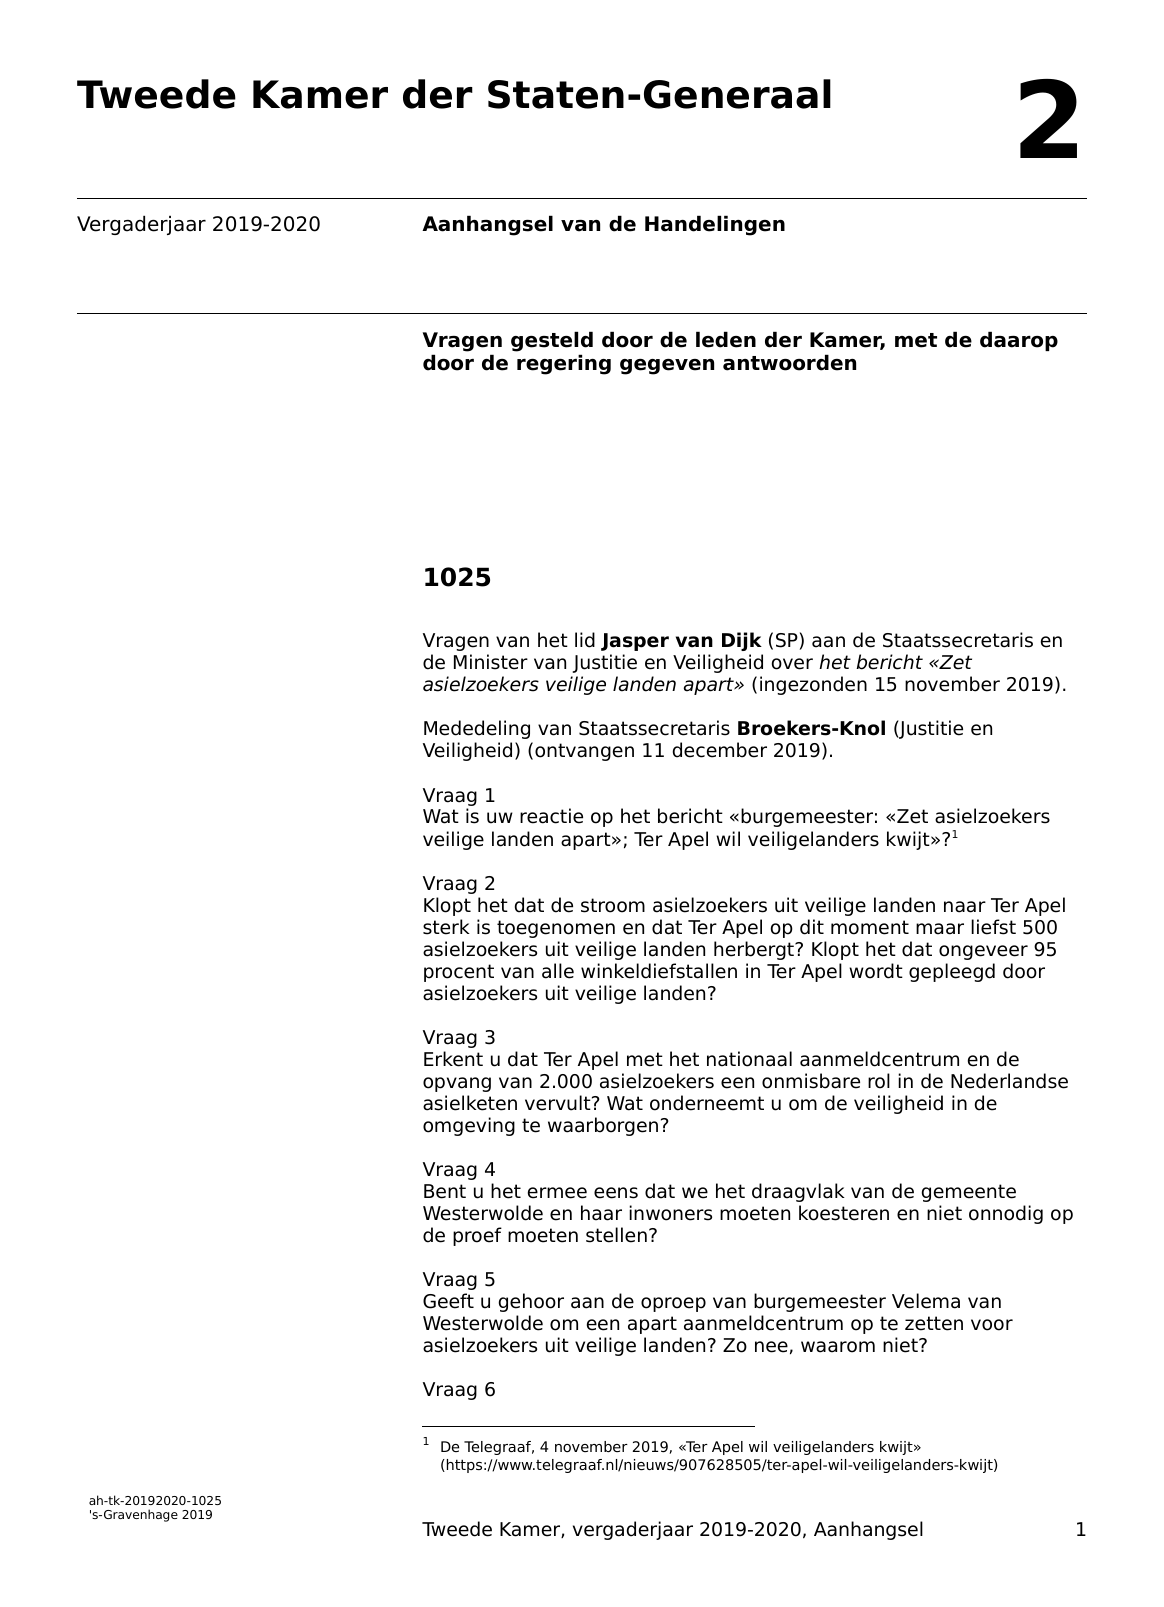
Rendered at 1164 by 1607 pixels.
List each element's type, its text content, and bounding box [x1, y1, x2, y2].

text Klopt het dat de stroom asielzoekers uit veilige landen naar Ter Apel sterk is toegenomen en dat Ter Apel op dit moment maar liefst 500 asielzoekers uit veilige landen herbergt? Klopt het dat ongeveer 95 procent van alle winkeldiefstallen in Ter Apel wordt gepleegd door asielzoekers uit veilige landen? [422, 894, 1087, 1004]
text Erkent u dat Ter Apel met het nationaal aanmeldcentrum en de opvang van 2.000 asielzoekers een onmisbare rol in de Nederlandse asielketen vervult? Wat onderneemt u om de veiligheid in de omgeving te waarborgen? [422, 1049, 1087, 1137]
text Vraag 4 [422, 1159, 1087, 1181]
text 's-Gravenhage 2019 [88, 1508, 323, 1522]
text Vraag 5 [422, 1269, 1087, 1291]
text Bent u het ermee eens dat we het draagvlak van de gemeente Westerwolde en haar inwoners moeten koesteren en niet onnodig op de proef moeten stellen? [422, 1181, 1087, 1247]
table_cell Aanhangsel van de Handelingen [422, 199, 1087, 313]
text Vraag 1 [422, 784, 1087, 806]
text Vraag 6 [422, 1379, 1087, 1401]
text Geeft u gehoor aan de oproep van burgemeester Velema van Westerwolde om een apart aanmeldcentrum op te zetten voor asielzoekers uit veilige landen? Zo nee, waarom niet? [422, 1291, 1087, 1357]
text Vraag 3 [422, 1027, 1087, 1049]
table_cell Vergaderjaar 2019-2020 [77, 199, 422, 313]
text 1025 [422, 563, 1087, 592]
text Vragen van het lid Jasper van Dijk (SP) aan de Staatssecretaris en de Minister van Justitie en Veiligheid over het bericht «Zet asielzoekers veilige landen apart» (ingezonden 15 november 2019). [422, 630, 1087, 696]
table_header 2 [886, 59, 1087, 198]
text Wat is uw reactie op het bericht «burgemeester: «Zet asielzoekers veilige landen apart»; Ter Apel wil veiligelanders kwijt»? [422, 806, 1087, 850]
text ah-tk-20192020-1025 [88, 1494, 323, 1508]
text Mededeling van Staatssecretaris Broekers-Knol (Justitie en Veiligheid) (ontvangen 11 december 2019). [422, 718, 1087, 762]
table_header Tweede Kamer der Staten-Generaal [77, 59, 886, 198]
table_cell Vragen gesteld door de leden der Kamer, met de daarop door de regering gegeven antwoorden [422, 314, 1087, 375]
text Vraag 2 [422, 873, 1087, 894]
text De Telegraaf, 4 november 2019, «Ter Apel wil veiligelanders kwijt» (https://www.telegraaf.nl/nieuws/907628505/ter-apel-wil-veiligelanders-kwijt) [422, 1435, 1087, 1474]
table_cell [77, 314, 422, 375]
